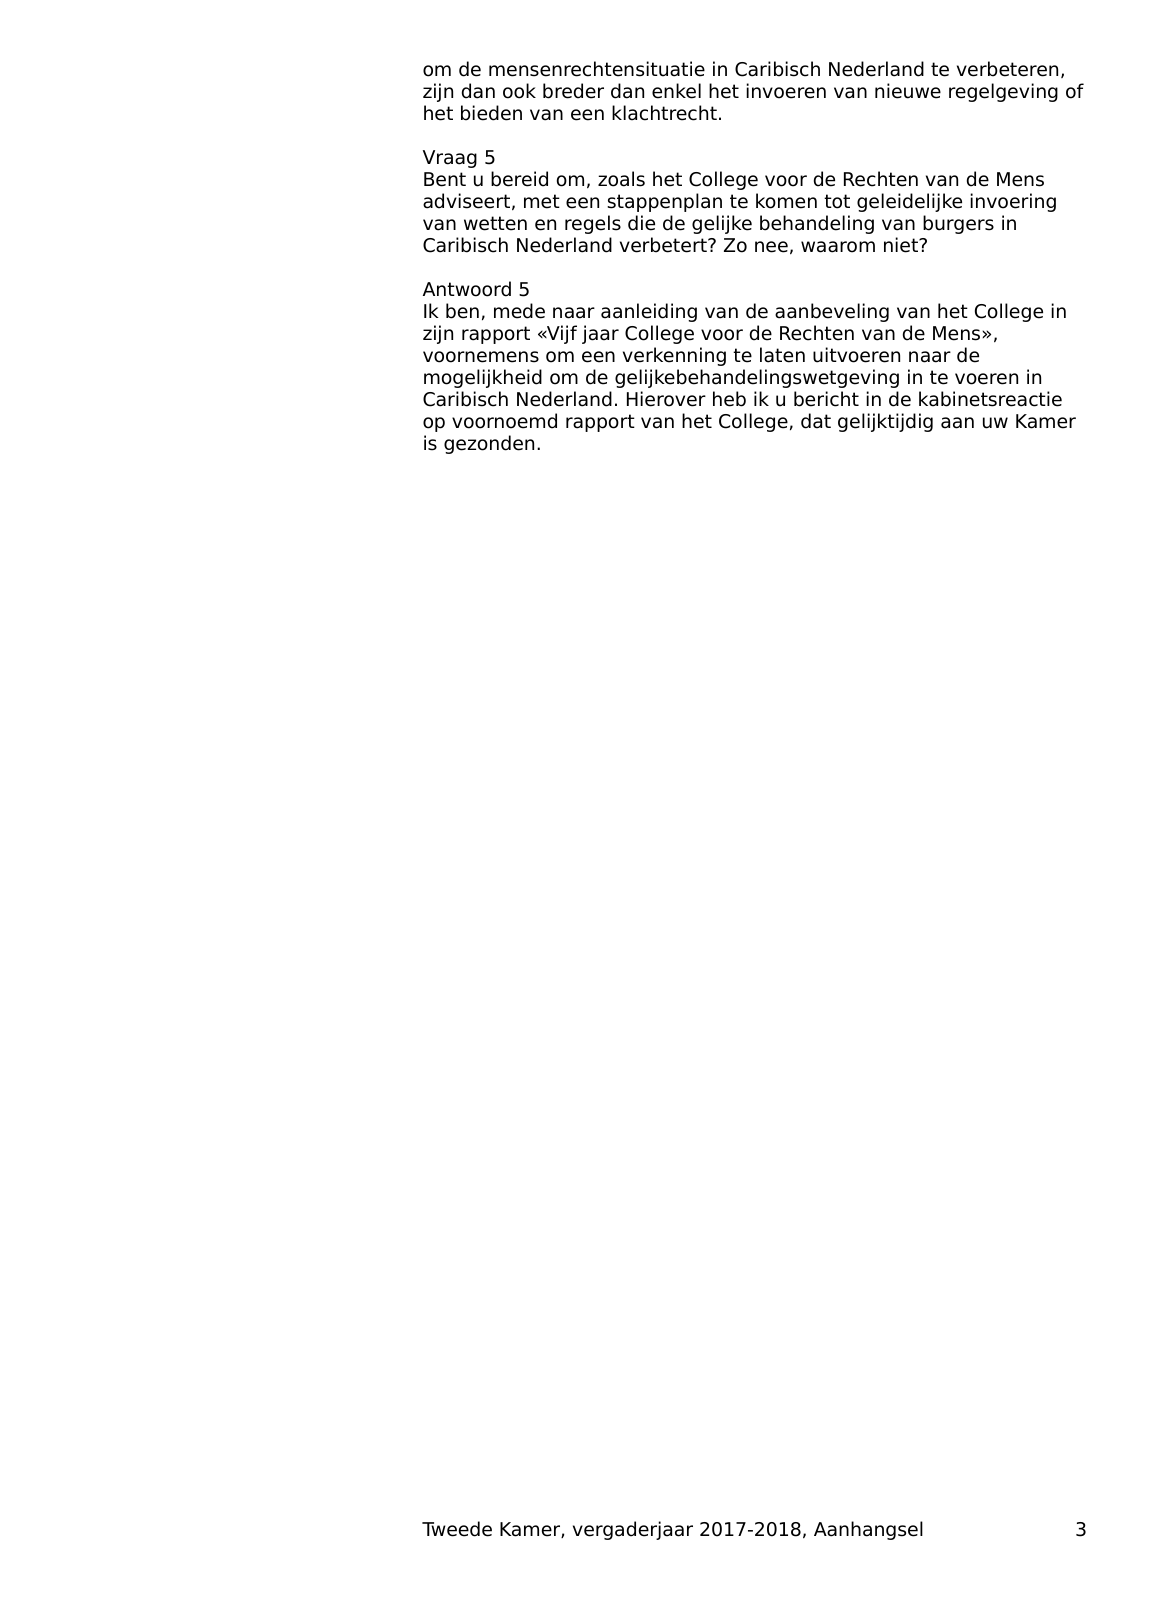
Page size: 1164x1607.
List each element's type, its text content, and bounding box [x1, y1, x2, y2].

text Antwoord 5 [422, 279, 1087, 301]
text Vraag 5 [422, 147, 1087, 169]
text om de mensenrechtensituatie in Caribisch Nederland te verbeteren, zijn dan ook breder dan enkel het invoeren van nieuwe regelgeving of het bieden van een klachtrecht. [422, 59, 1087, 125]
text Bent u bereid om, zoals het College voor de Rechten van de Mens adviseert, met een stappenplan te komen tot geleidelijke invoering van wetten en regels die de gelijke behandeling van burgers in Caribisch Nederland verbetert? Zo nee, waarom niet? [422, 169, 1087, 257]
text Ik ben, mede naar aanleiding van de aanbeveling van het College in zijn rapport «Vijf jaar College voor de Rechten van de Mens», voornemens om een verkenning te laten uitvoeren naar de mogelijkheid om de gelijkebehandelingswetgeving in te voeren in Caribisch Nederland. Hierover heb ik u bericht in de kabinetsreactie op voornoemd rapport van het College, dat gelijktijdig aan uw Kamer is gezonden. [422, 301, 1087, 455]
